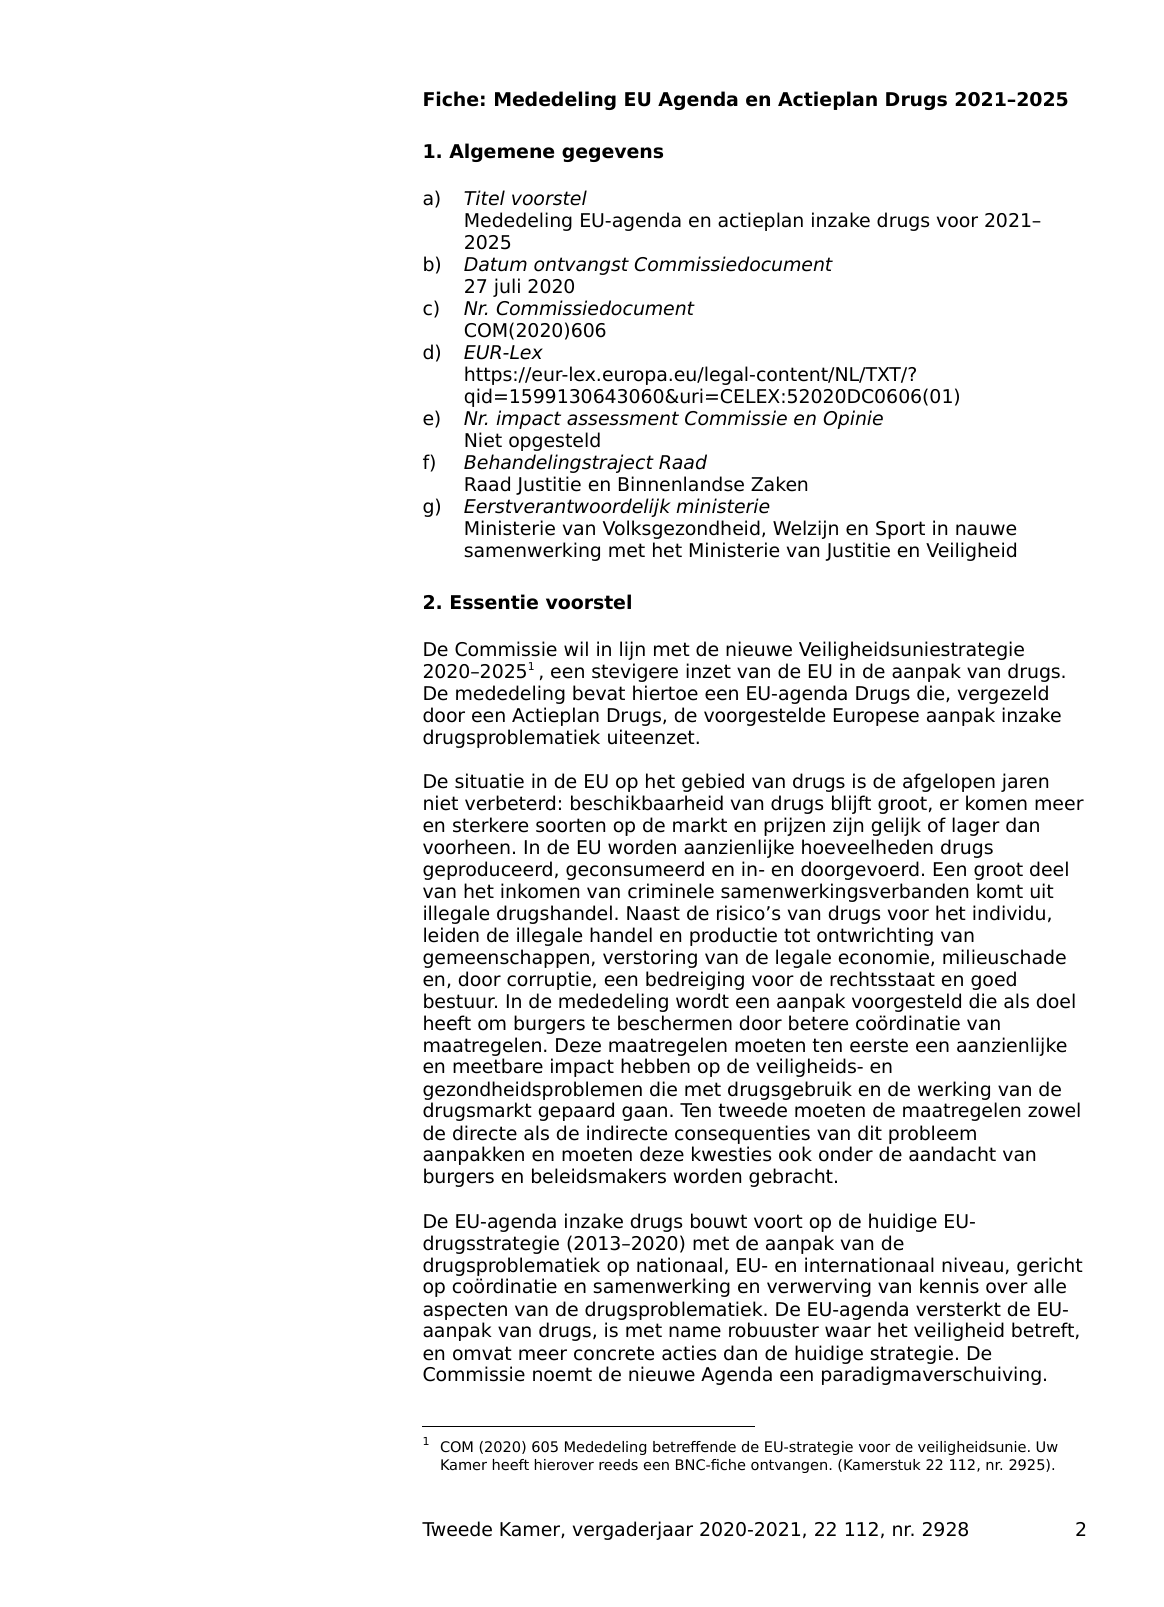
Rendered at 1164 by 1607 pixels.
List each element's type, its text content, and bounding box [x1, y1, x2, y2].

subtitle 2. Essentie voorstel [422, 592, 1087, 614]
text De situatie in de EU op het gebied van drugs is de afgelopen jaren niet verbeterd: beschikbaarheid van drugs blijft groot, er komen meer en sterkere soorten op de markt en prijzen zijn gelijk of lager dan voorheen. In de EU worden aanzienlijke hoeveelheden drugs geproduceerd, geconsumeerd en in- en doorgevoerd. Een groot deel van het inkomen van criminele samenwerkingsverbanden komt uit illegale drugshandel. Naast de risico’s van drugs voor het individu, leiden de illegale handel en productie tot ontwrichting van gemeenschappen, verstoring van de legale economie, milieuschade en, door corruptie, een bedreiging voor de rechtsstaat en goed bestuur. In de mededeling wordt een aanpak voorgesteld die als doel heeft om burgers te beschermen door betere coördinatie van maatregelen. Deze maatregelen moeten ten eerste een aanzienlijke en meetbare impact hebben op de veiligheids- en gezondheidsproblemen die met drugsgebruik en de werking van de drugsmarkt gepaard gaan. Ten tweede moeten de maatregelen zowel de directe als de indirecte consequenties van dit probleem aanpakken en moeten deze kwesties ook onder de aandacht van burgers en beleidsmakers worden gebracht. [422, 771, 1087, 1188]
subtitle 1. Algemene gegevens [422, 141, 1087, 163]
text COM (2020) 605 Mededeling betreffende de EU-strategie voor de veiligheidsunie. Uw Kamer heeft hierover reeds een BNC-fiche ontvangen. (Kamerstuk 22 112, nr. 2925). [422, 1435, 1087, 1474]
text Niet opgesteld [464, 430, 1087, 452]
text https://eur-lex.europa.eu/legal-content/NL/TXT/?qid=1599130643060&uri=CELEX:52020DC0606(01) [464, 364, 1087, 408]
text c) Nr. Commissiedocument [422, 298, 1087, 320]
text f) Behandelingstraject Raad [422, 452, 1087, 474]
text g) Eerstverantwoordelijk ministerie [422, 496, 1087, 518]
text COM(2020)606 [464, 320, 1087, 342]
text 27 juli 2020 [464, 276, 1087, 298]
text De Commissie wil in lijn met de nieuwe Veiligheidsuniestrategie 2020–2025, een stevigere inzet van de EU in de aanpak van drugs. De mededeling bevat hiertoe een EU-agenda Drugs die, vergezeld door een Actieplan Drugs, de voorgestelde Europese aanpak inzake drugsproblematiek uiteenzet. [422, 639, 1087, 748]
text De EU-agenda inzake drugs bouwt voort op de huidige EU-drugsstrategie (2013–2020) met de aanpak van de drugsproblematiek op nationaal, EU- en internationaal niveau, gericht op coördinatie en samenwerking en verwerving van kennis over alle aspecten van de drugsproblematiek. De EU-agenda versterkt de EU-aanpak van drugs, is met name robuuster waar het veiligheid betreft, en omvat meer concrete acties dan de huidige strategie. De Commissie noemt de nieuwe Agenda een paradigmaverschuiving. [422, 1211, 1087, 1386]
text d) EUR-Lex [422, 342, 1087, 364]
subtitle Fiche: Mededeling EU Agenda en Actieplan Drugs 2021–2025 [422, 89, 1087, 111]
text Mededeling EU-agenda en actieplan inzake drugs voor 2021–2025 [464, 210, 1087, 254]
text e) Nr. impact assessment Commissie en Opinie [422, 408, 1087, 430]
text b) Datum ontvangst Commissiedocument [422, 254, 1087, 276]
text a) Titel voorstel [422, 188, 1087, 210]
text Raad Justitie en Binnenlandse Zaken [464, 474, 1087, 496]
text Ministerie van Volksgezondheid, Welzijn en Sport in nauwe samenwerking met het Ministerie van Justitie en Veiligheid [464, 518, 1087, 562]
